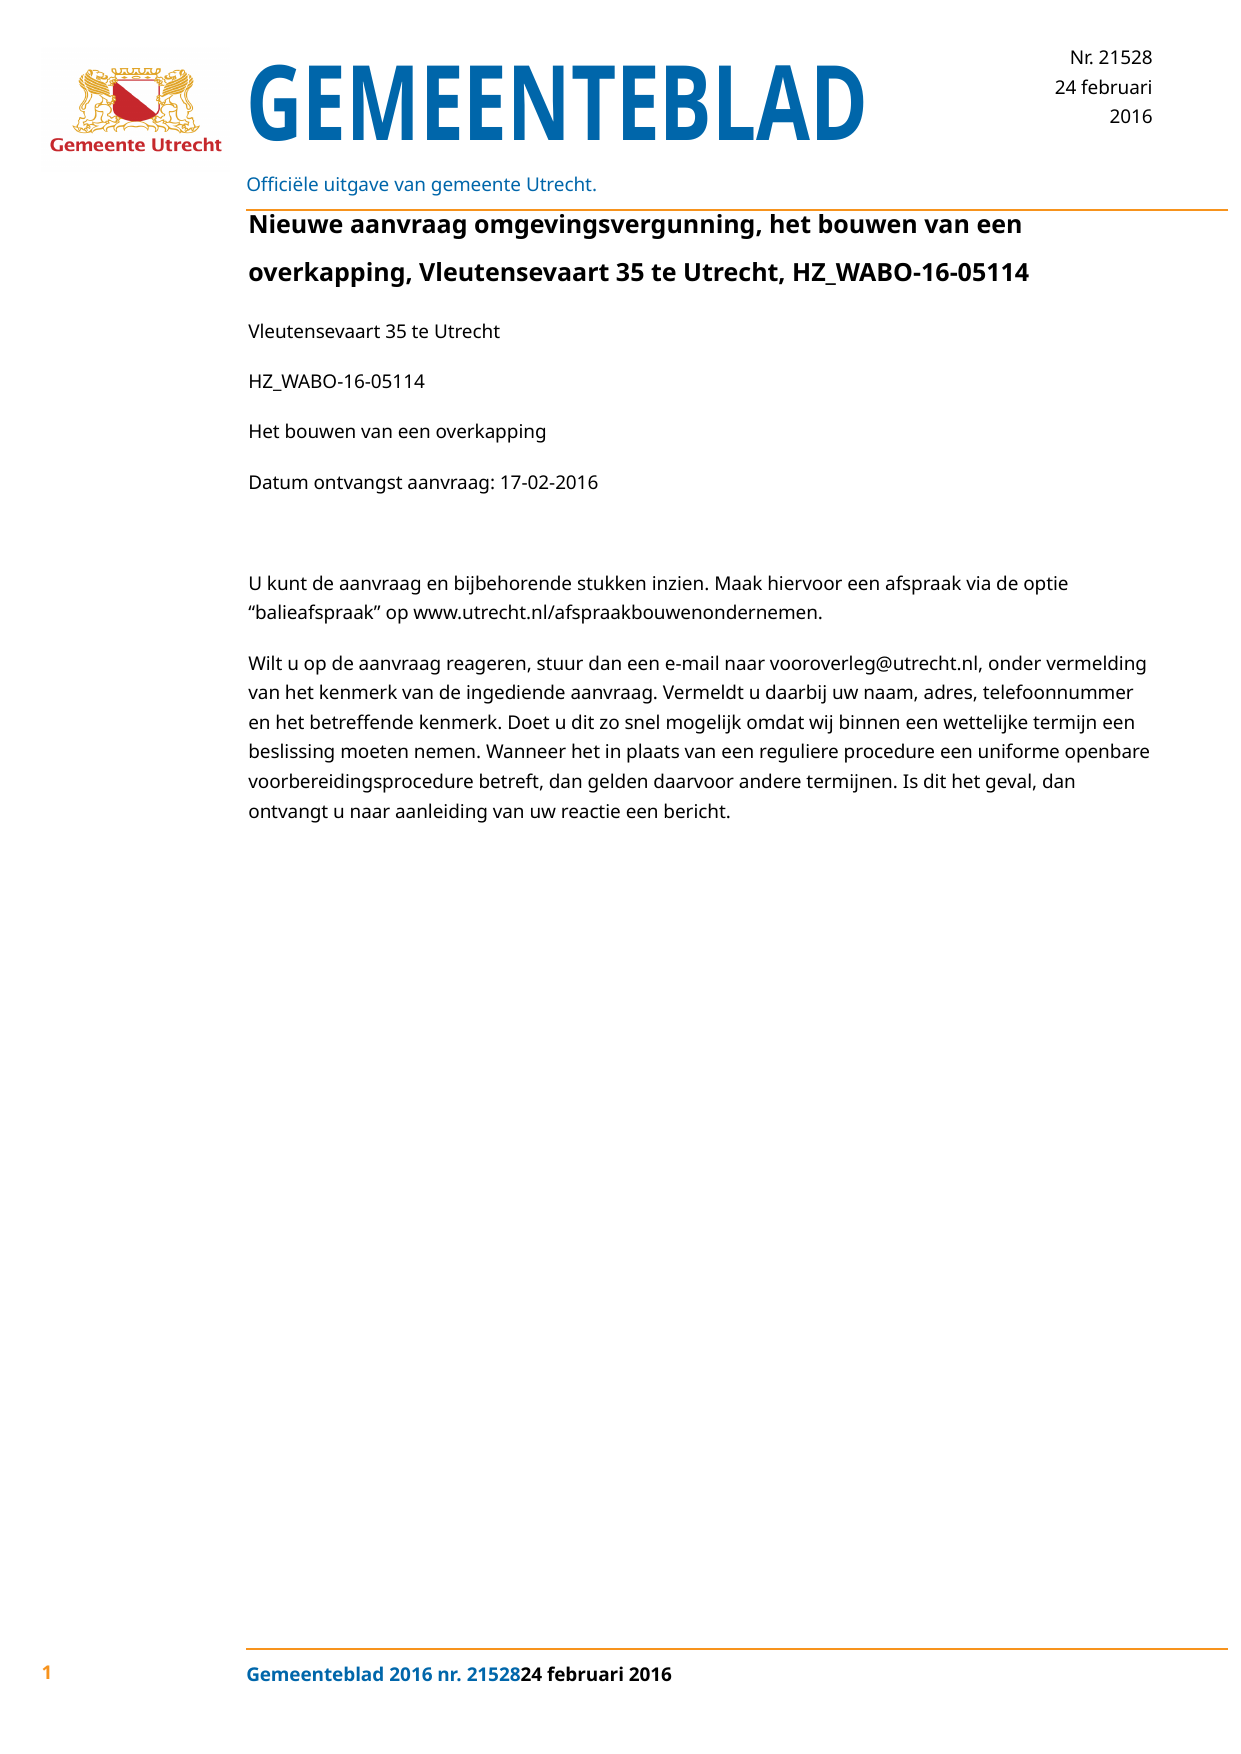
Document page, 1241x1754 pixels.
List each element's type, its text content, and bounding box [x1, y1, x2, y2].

text Het bouwen van een overkapping [248, 419, 1152, 444]
text Wilt u op de aanvraag reageren, stuur dan een e-mail naar vooroverleg@utrecht.nl, onder vermelding van het kenmerk van de ingediende aanvraag. Vermeldt u daarbij uw naam, adres, telefoonnummer en het betreffende kenmerk. Doet u dit zo snel mogelijk omdat wij binnen een wettelijke termijn een beslissing moeten nemen. Wanneer het in plaats van een reguliere procedure een uniforme openbare voorbereidingsprocedure betreft, dan gelden daarvoor andere termijnen. Is dit het geval, dan ontvangt u naar aanleiding van uw reactie een bericht. [248, 650, 1152, 824]
picture [41, 47, 231, 172]
text U kunt de aanvraag en bijbehorende stukken inzien. Maak hiervoor een afspraak via de optie “balieafspraak” op www.utrecht.nl/afspraakbouwenondernemen. [248, 570, 1152, 625]
text Datum ontvangst aanvraag: 17-02-2016 [248, 469, 1152, 495]
text Nieuwe aanvraag omgevingsvergunning, het bouwen van een overkapping, Vleutensevaart 35 te Utrecht, HZ_WABO-16-05114 [248, 211, 1152, 288]
text HZ_WABO-16-05114 [248, 368, 1152, 394]
text Vleutensevaart 35 te Utrecht [248, 318, 1152, 344]
